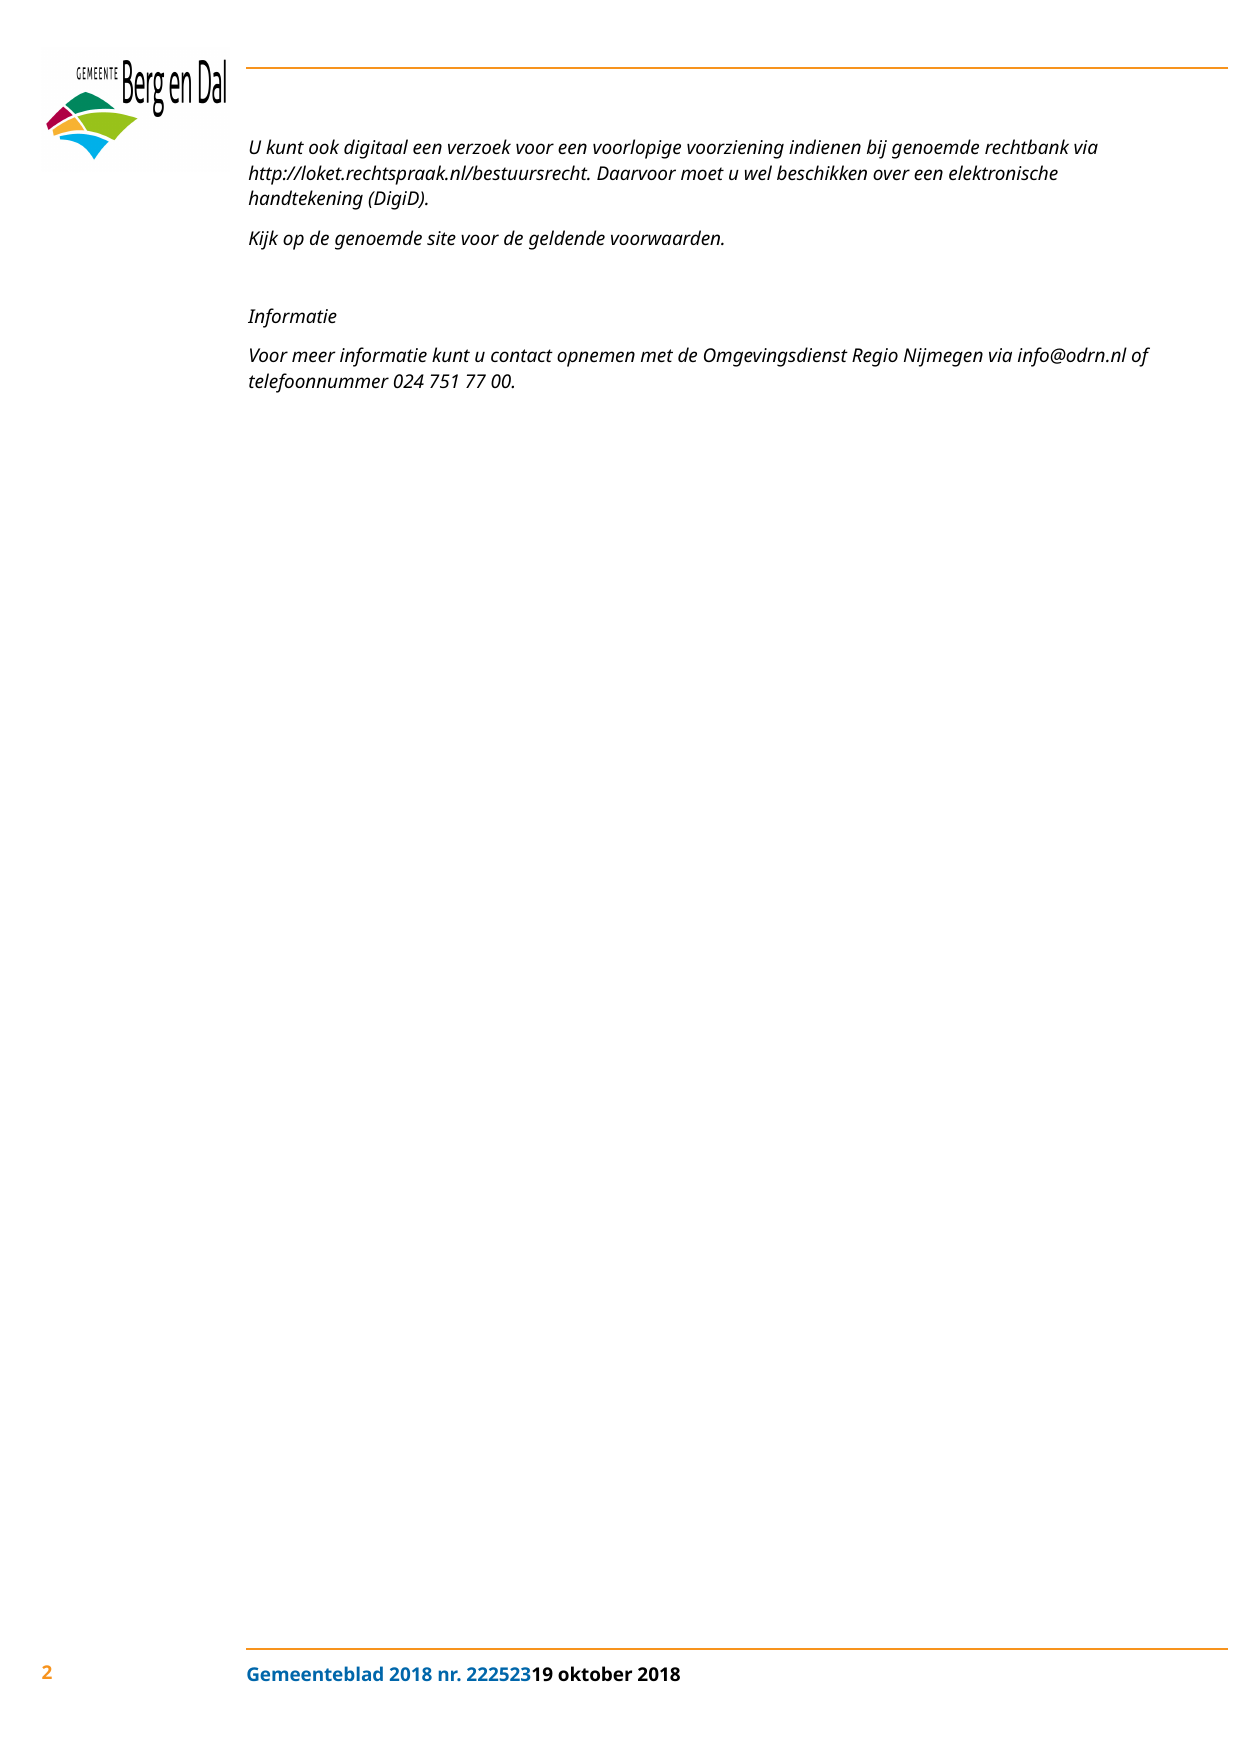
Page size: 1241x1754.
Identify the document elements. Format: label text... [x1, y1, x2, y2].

text Informatie [248, 303, 1152, 329]
text Voor meer informatie kunt u contact opnemen met de Omgevingsdienst Regio Nijmegen via info@odrn.nl of telefoonnummer 024 751 77 00. [248, 343, 1152, 394]
text Kijk op de genoemde site voor de geldende voorwaarden. [248, 225, 1152, 251]
picture [41, 47, 231, 172]
text U kunt ook digitaal een verzoek voor een voorlopige voorziening indienen bij genoemde rechtbank via http://loket.rechtspraak.nl/bestuursrecht. Daarvoor moet u wel beschikken over een elektronische handtekening (DigiD). [248, 134, 1152, 211]
